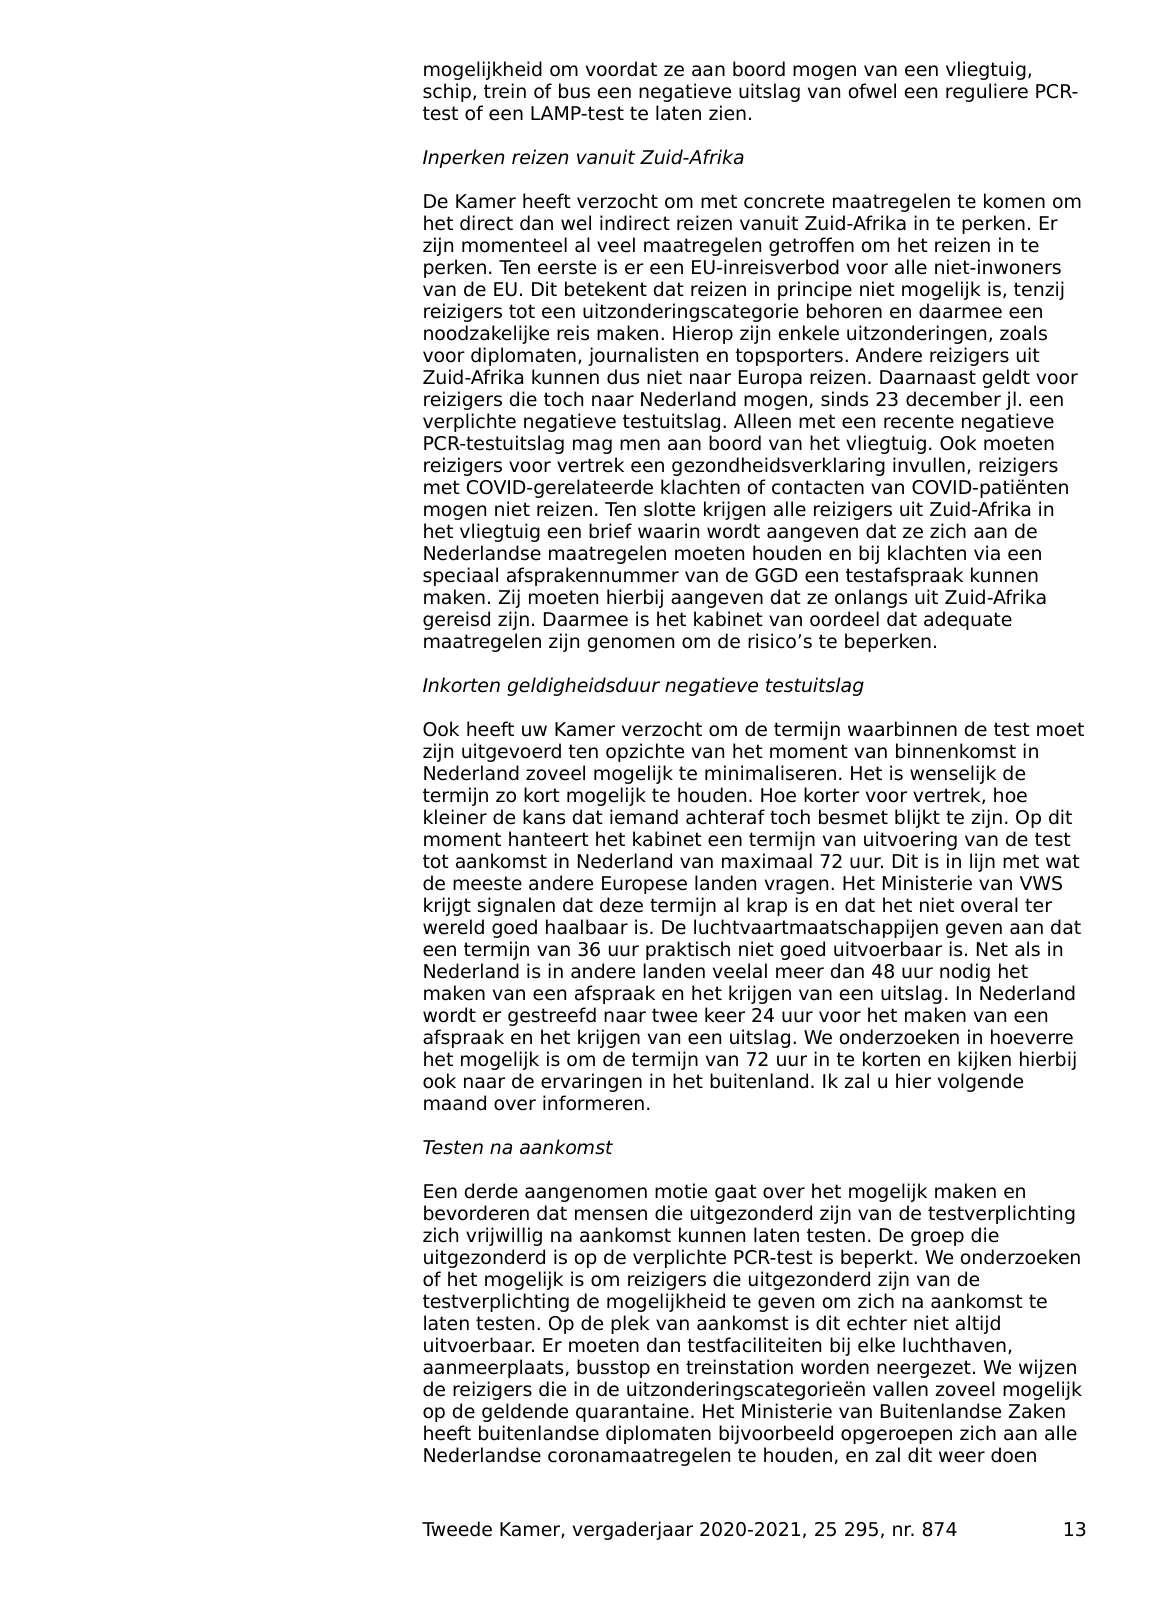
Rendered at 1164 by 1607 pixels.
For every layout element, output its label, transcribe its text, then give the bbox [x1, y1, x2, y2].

text De Kamer heeft verzocht om met concrete maatregelen te komen om het direct dan wel indirect reizen vanuit Zuid-Afrika in te perken. Er zijn momenteel al veel maatregelen getroffen om het reizen in te perken. Ten eerste is er een EU-inreisverbod voor alle niet-inwoners van de EU. Dit betekent dat reizen in principe niet mogelijk is, tenzij reizigers tot een uitzonderingscategorie behoren en daarmee een noodzakelijke reis maken. Hierop zijn enkele uitzonderingen, zoals voor diplomaten, journalisten en topsporters. Andere reizigers uit Zuid-Afrika kunnen dus niet naar Europa reizen. Daarnaast geldt voor reizigers die toch naar Nederland mogen, sinds 23 december jl. een verplichte negatieve testuitslag. Alleen met een recente negatieve PCR-testuitslag mag men aan boord van het vliegtuig. Ook moeten reizigers voor vertrek een gezondheidsverklaring invullen, reizigers met COVID-gerelateerde klachten of contacten van COVID-patiënten mogen niet reizen. Ten slotte krijgen alle reizigers uit Zuid-Afrika in het vliegtuig een brief waarin wordt aangeven dat ze zich aan de Nederlandse maatregelen moeten houden en bij klachten via een speciaal afsprakennummer van de GGD een testafspraak kunnen maken. Zij moeten hierbij aangeven dat ze onlangs uit Zuid-Afrika gereisd zijn. Daarmee is het kabinet van oordeel dat adequate maatregelen zijn genomen om de risico’s te beperken. [422, 191, 1087, 653]
subtitle Testen na aankomst [422, 1137, 1087, 1159]
text Een derde aangenomen motie gaat over het mogelijk maken en bevorderen dat mensen die uitgezonderd zijn van de testverplichting zich vrijwillig na aankomst kunnen laten testen. De groep die uitgezonderd is op de verplichte PCR-test is beperkt. We onderzoeken of het mogelijk is om reizigers die uitgezonderd zijn van de testverplichting de mogelijkheid te geven om zich na aankomst te laten testen. Op de plek van aankomst is dit echter niet altijd uitvoerbaar. Er moeten dan testfaciliteiten bij elke luchthaven, aanmeerplaats, busstop en treinstation worden neergezet. We wijzen de reizigers die in de uitzonderingscategorieën vallen zoveel mogelijk op de geldende quarantaine. Het Ministerie van Buitenlandse Zaken heeft buitenlandse diplomaten bijvoorbeeld opgeroepen zich aan alle Nederlandse coronamaatregelen te houden, en zal dit weer doen [422, 1181, 1087, 1467]
text Ook heeft uw Kamer verzocht om de termijn waarbinnen de test moet zijn uitgevoerd ten opzichte van het moment van binnenkomst in Nederland zoveel mogelijk te minimaliseren. Het is wenselijk de termijn zo kort mogelijk te houden. Hoe korter voor vertrek, hoe kleiner de kans dat iemand achteraf toch besmet blijkt te zijn. Op dit moment hanteert het kabinet een termijn van uitvoering van de test tot aankomst in Nederland van maximaal 72 uur. Dit is in lijn met wat de meeste andere Europese landen vragen. Het Ministerie van VWS krijgt signalen dat deze termijn al krap is en dat het niet overal ter wereld goed haalbaar is. De luchtvaartmaatschappijen geven aan dat een termijn van 36 uur praktisch niet goed uitvoerbaar is. Net als in Nederland is in andere landen veelal meer dan 48 uur nodig het maken van een afspraak en het krijgen van een uitslag. In Nederland wordt er gestreefd naar twee keer 24 uur voor het maken van een afspraak en het krijgen van een uitslag. We onderzoeken in hoeverre het mogelijk is om de termijn van 72 uur in te korten en kijken hierbij ook naar de ervaringen in het buitenland. Ik zal u hier volgende maand over informeren. [422, 719, 1087, 1115]
text mogelijkheid om voordat ze aan boord mogen van een vliegtuig, schip, trein of bus een negatieve uitslag van ofwel een reguliere PCR-test of een LAMP-test te laten zien. [422, 59, 1087, 125]
subtitle Inkorten geldigheidsduur negatieve testuitslag [422, 675, 1087, 697]
subtitle Inperken reizen vanuit Zuid-Afrika [422, 147, 1087, 169]
